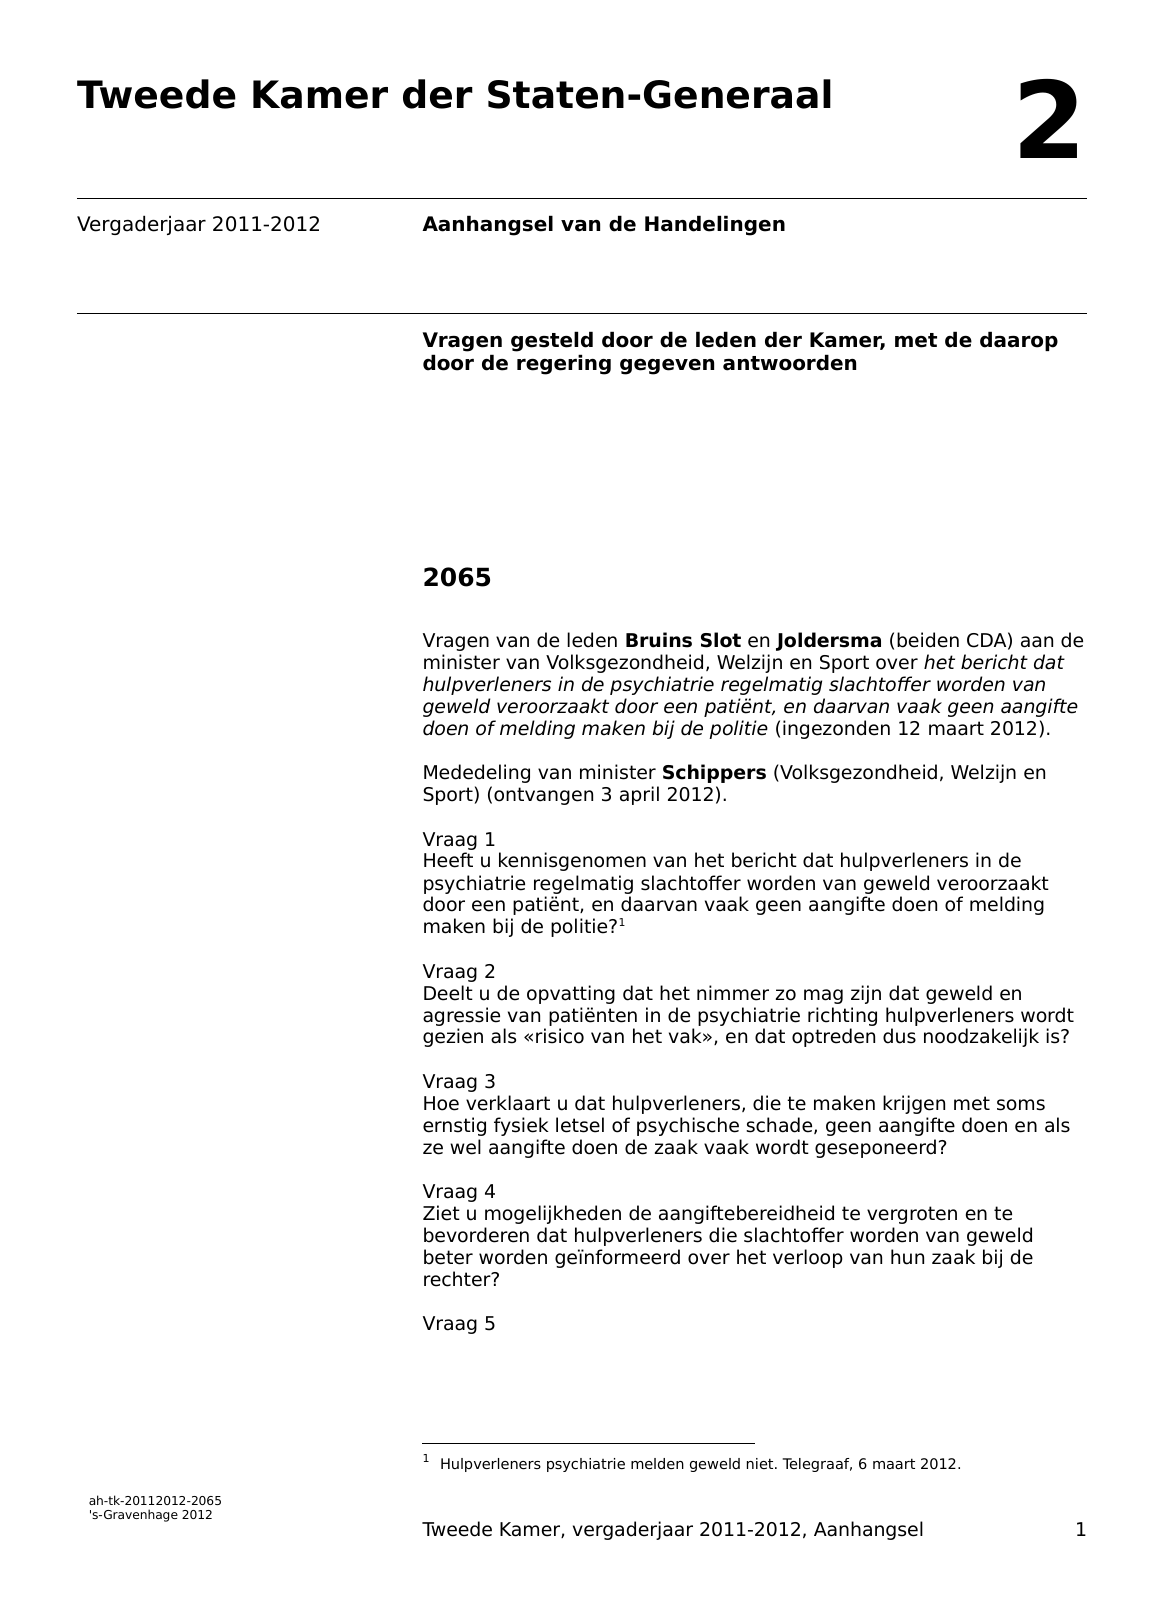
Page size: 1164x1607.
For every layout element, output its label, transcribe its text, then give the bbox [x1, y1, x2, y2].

text Hulpverleners psychiatrie melden geweld niet. Telegraaf, 6 maart 2012. [422, 1452, 1087, 1474]
text Vraag 1 [422, 828, 1087, 850]
text Hoe verklaart u dat hulpverleners, die te maken krijgen met soms ernstig fysiek letsel of psychische schade, geen aangifte doen en als ze wel aangifte doen de zaak vaak wordt geseponeerd? [422, 1093, 1087, 1158]
table_cell Vragen gesteld door de leden der Kamer, met de daarop door de regering gegeven antwoorden [422, 314, 1087, 375]
text Vraag 4 [422, 1181, 1087, 1203]
table_cell [77, 314, 422, 375]
text Vraag 5 [422, 1313, 1087, 1335]
table_cell Aanhangsel van de Handelingen [422, 199, 1087, 313]
text 's-Gravenhage 2012 [88, 1508, 323, 1522]
text Vraag 2 [422, 961, 1087, 982]
text Deelt u de opvatting dat het nimmer zo mag zijn dat geweld en agressie van patiënten in de psychiatrie richting hulpverleners wordt gezien als «risico van het vak», en dat optreden dus noodzakelijk is? [422, 982, 1087, 1048]
text 2065 [422, 563, 1087, 592]
table_header 2 [886, 59, 1087, 198]
text Ziet u mogelijkheden de aangiftebereidheid te vergroten en te bevorderen dat hulpverleners die slachtoffer worden van geweld beter worden geïnformeerd over het verloop van hun zaak bij de rechter? [422, 1203, 1087, 1291]
text Vraag 3 [422, 1071, 1087, 1093]
table_header Tweede Kamer der Staten-Generaal [77, 59, 886, 198]
text Heeft u kennisgenomen van het bericht dat hulpverleners in de psychiatrie regelmatig slachtoffer worden van geweld veroorzaakt door een patiënt, en daarvan vaak geen aangifte doen of melding maken bij de politie? [422, 850, 1087, 938]
table_cell Vergaderjaar 2011-2012 [77, 199, 422, 313]
text ah-tk-20112012-2065 [88, 1494, 323, 1508]
text Mededeling van minister Schippers (Volksgezondheid, Welzijn en Sport) (ontvangen 3 april 2012). [422, 762, 1087, 806]
text Vragen van de leden Bruins Slot en Joldersma (beiden CDA) aan de minister van Volksgezondheid, Welzijn en Sport over het bericht dat hulpverleners in de psychiatrie regelmatig slachtoffer worden van geweld veroorzaakt door een patiënt, en daarvan vaak geen aangifte doen of melding maken bij de politie (ingezonden 12 maart 2012). [422, 630, 1087, 740]
